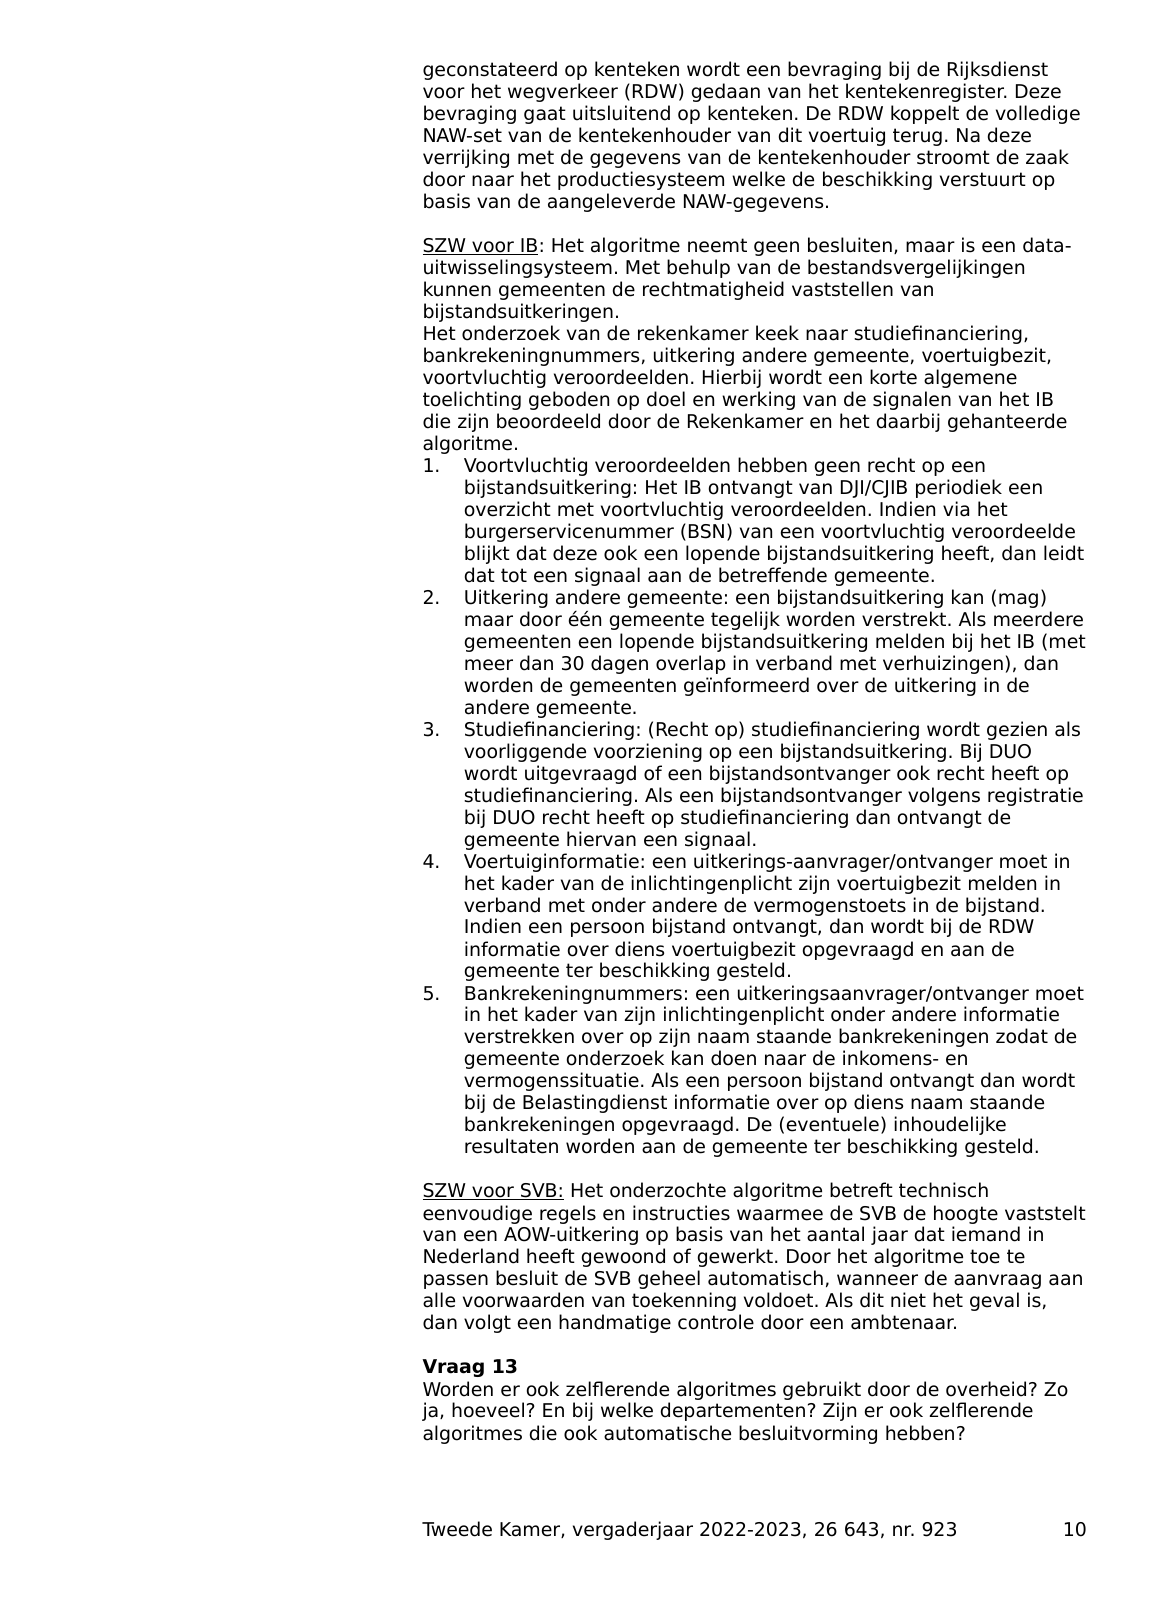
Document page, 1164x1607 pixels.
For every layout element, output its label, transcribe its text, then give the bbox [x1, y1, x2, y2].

text 4. Voertuiginformatie: een uitkerings-aanvrager/ontvanger moet in het kader van de inlichtingenplicht zijn voertuigbezit melden in verband met onder andere de vermogenstoets in de bijstand. Indien een persoon bijstand ontvangt, dan wordt bij de RDW informatie over diens voertuigbezit opgevraagd en aan de gemeente ter beschikking gesteld. [422, 851, 1087, 982]
text SZW voor SVB: Het onderzochte algoritme betreft technisch eenvoudige regels en instructies waarmee de SVB de hoogte vaststelt van een AOW-uitkering op basis van het aantal jaar dat iemand in Nederland heeft gewoond of gewerkt. Door het algoritme toe te passen besluit de SVB geheel automatisch, wanneer de aanvraag aan alle voorwaarden van toekenning voldoet. Als dit niet het geval is, dan volgt een handmatige controle door een ambtenaar. [422, 1180, 1087, 1334]
text 5. Bankrekeningnummers: een uitkeringsaanvrager/ontvanger moet in het kader van zijn inlichtingenplicht onder andere informatie verstrekken over op zijn naam staande bankrekeningen zodat de gemeente onderzoek kan doen naar de inkomens- en vermogenssituatie. Als een persoon bijstand ontvangt dan wordt bij de Belastingdienst informatie over op diens naam staande bankrekeningen opgevraagd. De (eventuele) inhoudelijke resultaten worden aan de gemeente ter beschikking gesteld. [422, 982, 1087, 1158]
text Worden er ook zelflerende algoritmes gebruikt door de overheid? Zo ja, hoeveel? En bij welke departementen? Zijn er ook zelflerende algoritmes die ook automatische besluitvorming hebben? [422, 1378, 1087, 1444]
text 3. Studiefinanciering: (Recht op) studiefinanciering wordt gezien als voorliggende voorziening op een bijstandsuitkering. Bij DUO wordt uitgevraagd of een bijstandsontvanger ook recht heeft op studiefinanciering. Als een bijstandsontvanger volgens registratie bij DUO recht heeft op studiefinanciering dan ontvangt de gemeente hiervan een signaal. [422, 719, 1087, 851]
subtitle Vraag 13 [422, 1356, 1087, 1378]
text Het onderzoek van de rekenkamer keek naar studiefinanciering, bankrekeningnummers, uitkering andere gemeente, voertuigbezit, voortvluchtig veroordeelden. Hierbij wordt een korte algemene toelichting geboden op doel en werking van de signalen van het IB die zijn beoordeeld door de Rekenkamer en het daarbij gehanteerde algoritme. [422, 323, 1087, 455]
text 1. Voortvluchtig veroordeelden hebben geen recht op een bijstandsuitkering: Het IB ontvangt van DJI/CJIB periodiek een overzicht met voortvluchtig veroordeelden. Indien via het burgerservicenummer (BSN) van een voortvluchtig veroordeelde blijkt dat deze ook een lopende bijstandsuitkering heeft, dan leidt dat tot een signaal aan de betreffende gemeente. [422, 455, 1087, 587]
text SZW voor IB: Het algoritme neemt geen besluiten, maar is een data-uitwisselingsysteem. Met behulp van de bestandsvergelijkingen kunnen gemeenten de rechtmatigheid vaststellen van bijstandsuitkeringen. [422, 235, 1087, 323]
text 2. Uitkering andere gemeente: een bijstandsuitkering kan (mag) maar door één gemeente tegelijk worden verstrekt. Als meerdere gemeenten een lopende bijstandsuitkering melden bij het IB (met meer dan 30 dagen overlap in verband met verhuizingen), dan worden de gemeenten geïnformeerd over de uitkering in de andere gemeente. [422, 587, 1087, 719]
text geconstateerd op kenteken wordt een bevraging bij de Rijksdienst voor het wegverkeer (RDW) gedaan van het kentekenregister. Deze bevraging gaat uitsluitend op kenteken. De RDW koppelt de volledige NAW-set van de kentekenhouder van dit voertuig terug. Na deze verrijking met de gegevens van de kentekenhouder stroomt de zaak door naar het productiesysteem welke de beschikking verstuurt op basis van de aangeleverde NAW-gegevens. [422, 59, 1087, 213]
